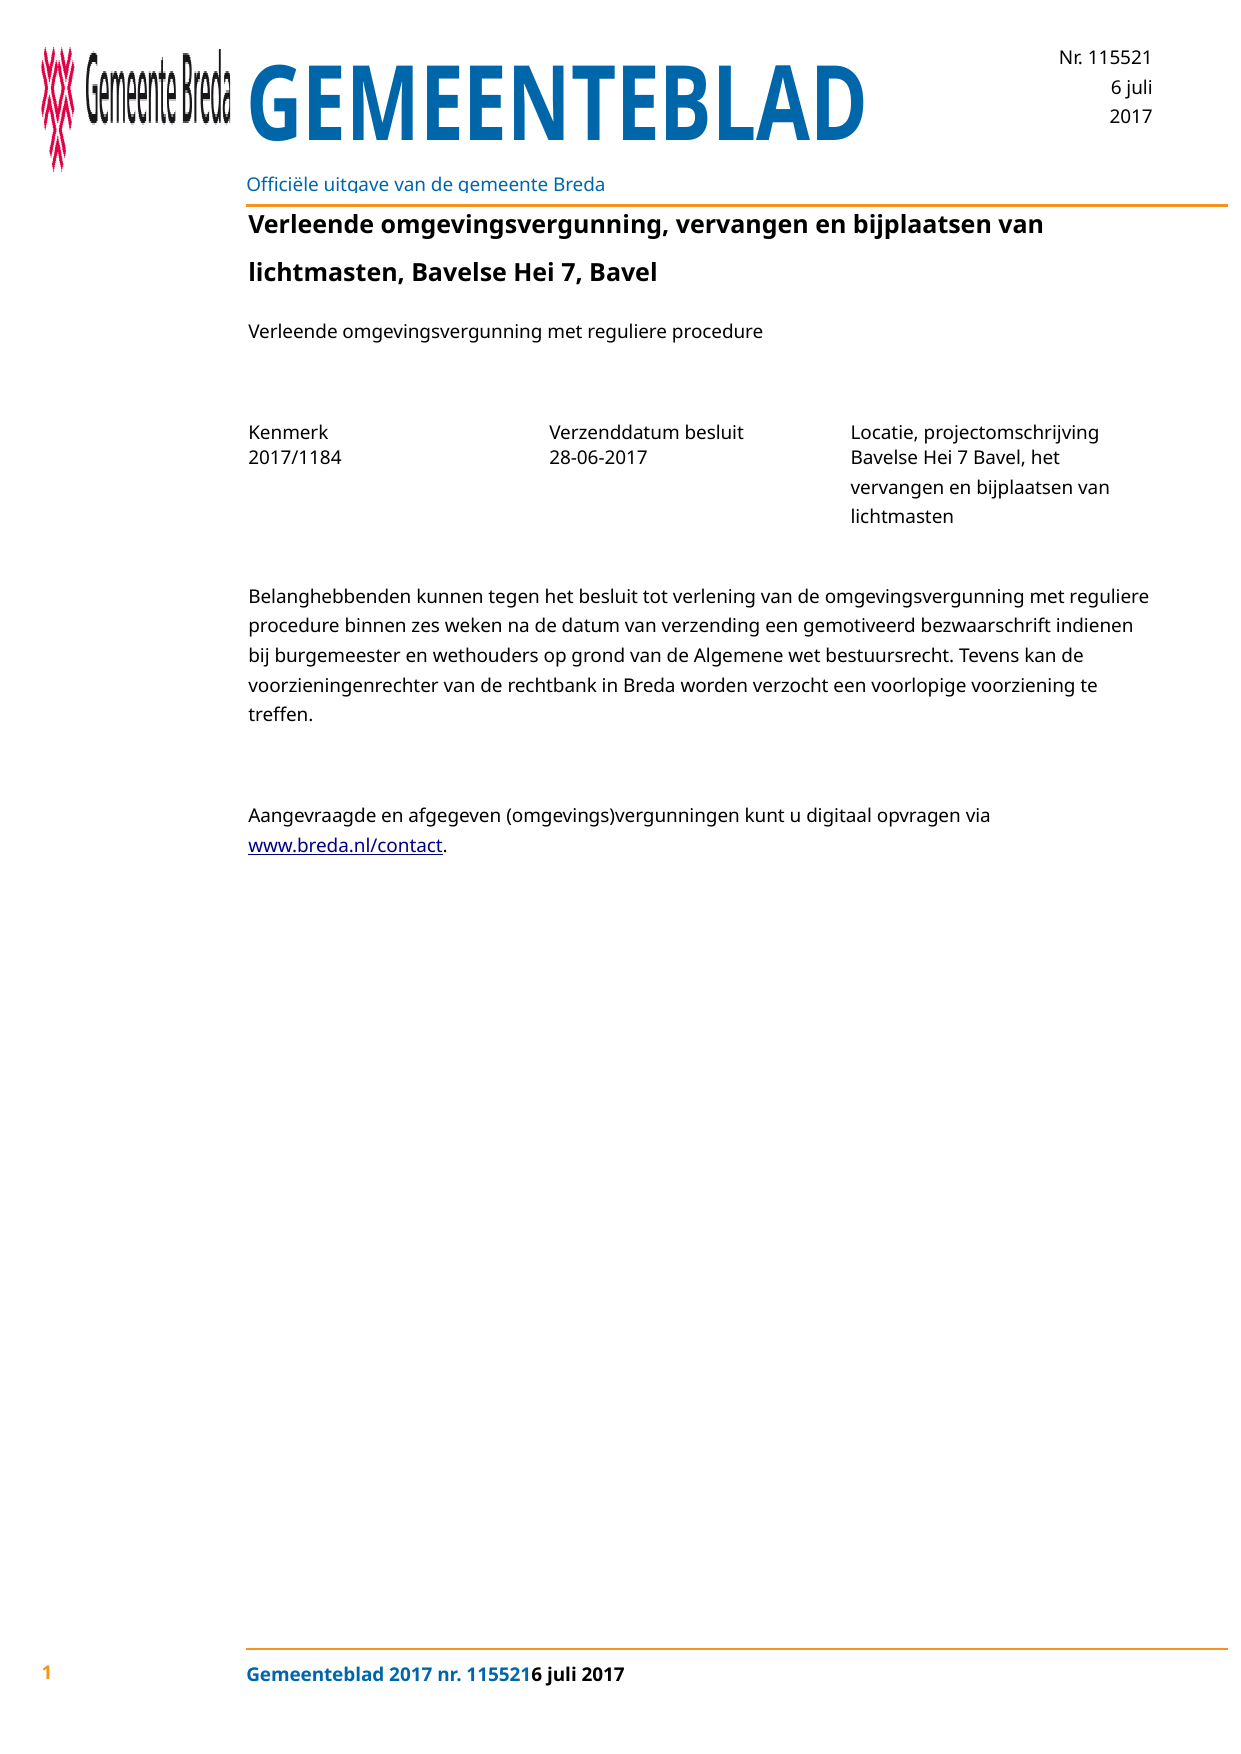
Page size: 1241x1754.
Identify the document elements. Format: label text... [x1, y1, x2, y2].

text Belanghebbenden kunnen tegen het besluit tot verlening van de omgevingsvergunning met reguliere procedure binnen zes weken na de datum van verzending een gemotiveerd bezwaarschrift indienen bij burgemeester en wethouders op grond van de Algemene wet bestuursrecht. Tevens kan de voorzieningenrechter van de rechtbank in Breda worden verzocht een voorlopige voorziening te treffen. [248, 583, 1152, 727]
picture [41, 47, 231, 172]
table_header Locatie, projectomschrijving [850, 419, 1152, 444]
text Verleende omgevingsvergunning met reguliere procedure [248, 318, 1152, 344]
table_cell 28-06-2017 [549, 445, 850, 529]
text Verleende omgevingsvergunning, vervangen en bijplaatsen van lichtmasten, Bavelse Hei 7, Bavel [248, 207, 1152, 288]
table_header Kenmerk [248, 419, 549, 444]
table_header Verzenddatum besluit [549, 419, 850, 444]
table_cell Bavelse Hei 7 Bavel, het vervangen en bijplaatsen van lichtmasten [850, 445, 1152, 529]
text Aangevraagde en afgegeven (omgevings)vergunningen kunt u digitaal opvragen via www.breda.nl/contact. [248, 802, 1152, 858]
table_cell 2017/1184 [248, 445, 549, 529]
